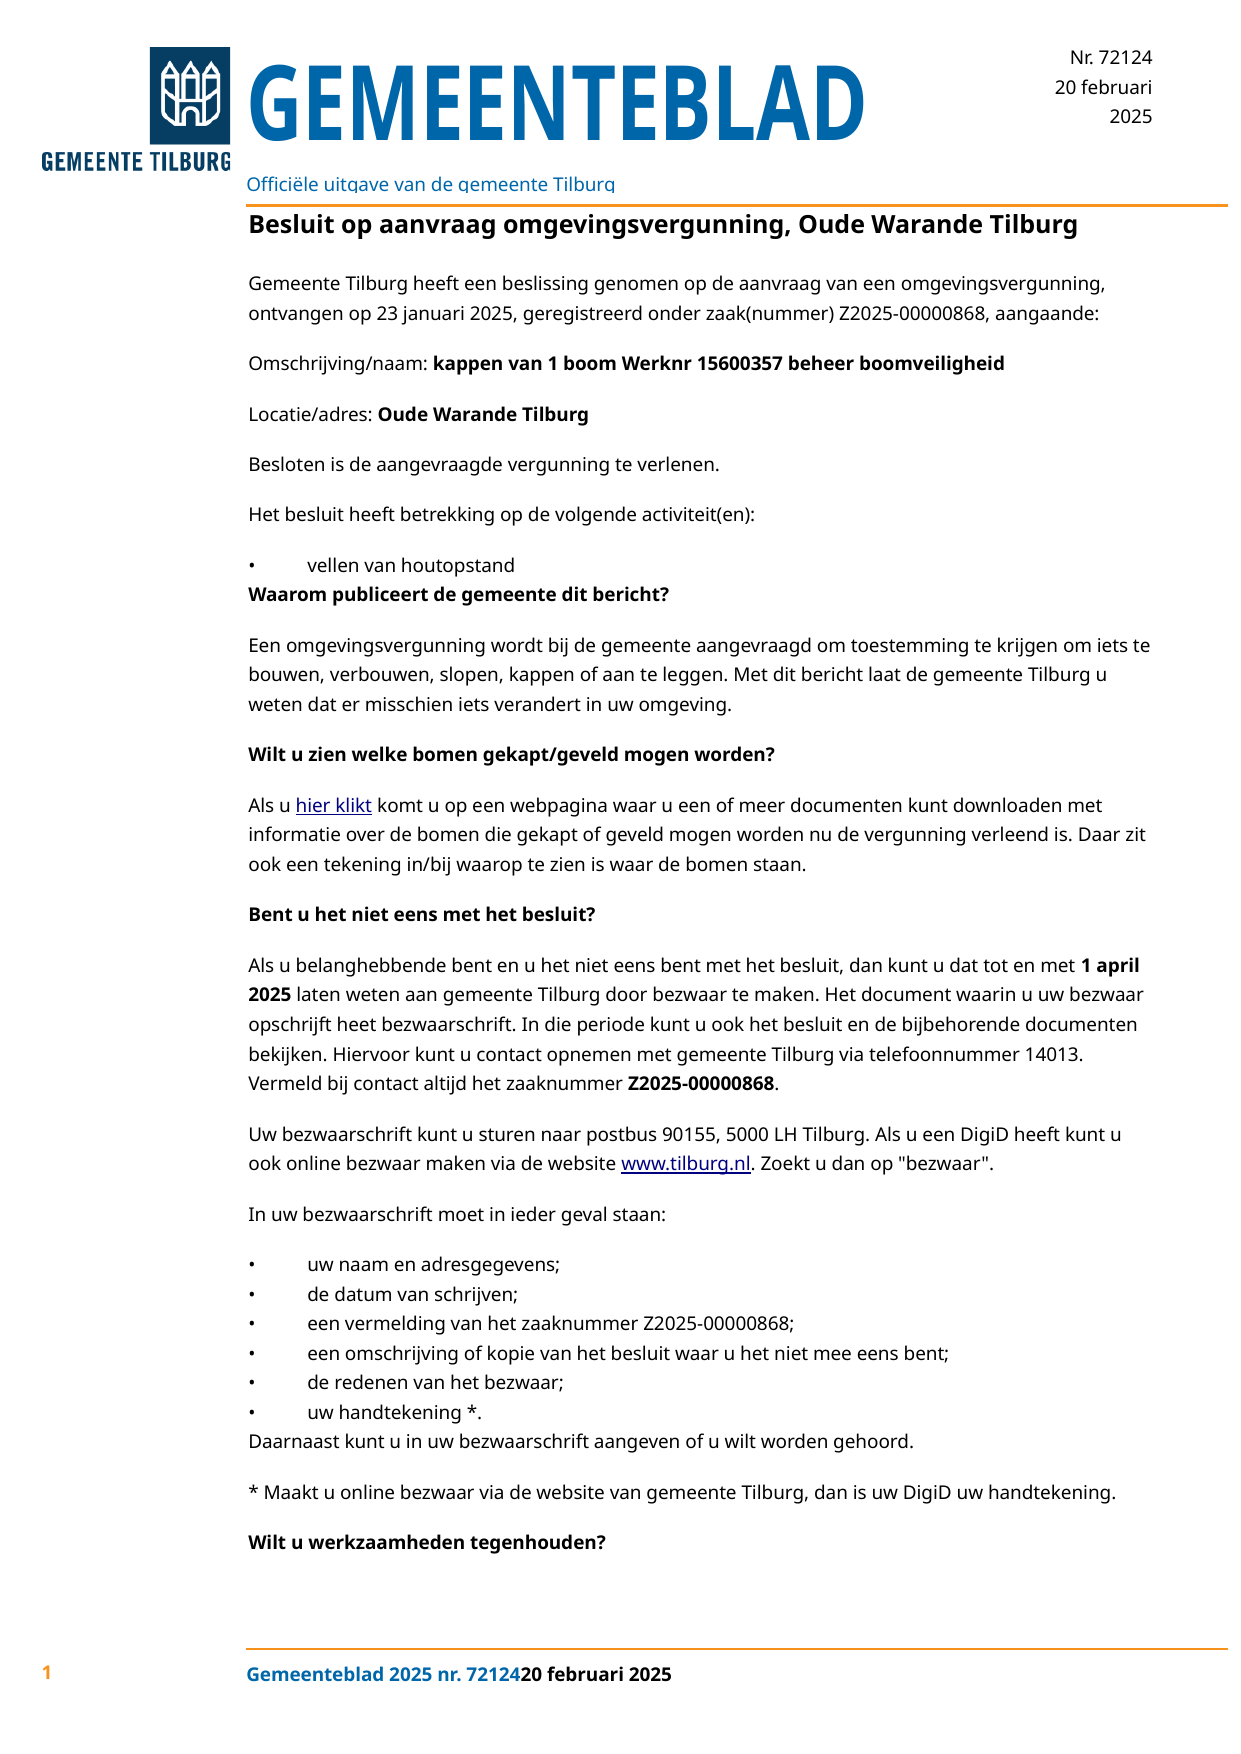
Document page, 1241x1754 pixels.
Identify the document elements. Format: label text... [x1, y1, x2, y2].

text Waarom publiceert de gemeente dit bericht? [248, 582, 1152, 607]
list een vermelding van het zaaknummer Z2025-00000868; [248, 1310, 1152, 1336]
picture [41, 47, 231, 172]
text * Maakt u online bezwaar via de website van gemeente Tilburg, dan is uw DigiD uw handtekening. [248, 1479, 1152, 1505]
text Als u belanghebbende bent en u het niet eens bent met het besluit, dan kunt u dat tot en met 1 april 2025 laten weten aan gemeente Tilburg door bezwaar te maken. Het document waarin u uw bezwaar opschrijft heet bezwaarschrift. In die periode kunt u ook het besluit en de bijbehorende documenten bekijken. Hiervoor kunt u contact opnemen met gemeente Tilburg via telefoonnummer 14013. Vermeld bij contact altijd het zaaknummer Z2025-00000868. [248, 952, 1152, 1096]
text Het besluit heeft betrekking op de volgende activiteit(en): [248, 502, 1152, 527]
list vellen van houtopstand [248, 552, 1152, 578]
text In uw bezwaarschrift moet in ieder geval staan: [248, 1201, 1152, 1226]
list de redenen van het bezwaar; [248, 1369, 1152, 1395]
text Gemeente Tilburg heeft een beslissing genomen op de aanvraag van een omgevingsvergunning, ontvangen op 23 januari 2025, geregistreerd onder zaak(nummer) Z2025-00000868, aangaande: [248, 270, 1152, 326]
list uw handtekening *. [248, 1399, 1152, 1425]
list een omschrijving of kopie van het besluit waar u het niet mee eens bent; [248, 1340, 1152, 1366]
text Een omgevingsvergunning wordt bij de gemeente aangevraagd om toestemming te krijgen om iets te bouwen, verbouwen, slopen, kappen of aan te leggen. Met dit bericht laat de gemeente Tilburg u weten dat er misschien iets verandert in uw omgeving. [248, 632, 1152, 717]
text Wilt u zien welke bomen gekapt/geveld mogen worden? [248, 742, 1152, 767]
text Omschrijving/naam: kappen van 1 boom Werknr 15600357 beheer boomveiligheid [248, 350, 1152, 376]
text Als u hier klikt komt u op een webpagina waar u een of meer documenten kunt downloaden met informatie over de bomen die gekapt of geveld mogen worden nu de vergunning verleend is. Daar zit ook een tekening in/bij waarop te zien is waar de bomen staan. [248, 792, 1152, 877]
text Bent u het niet eens met het besluit? [248, 902, 1152, 927]
text Locatie/adres: Oude Warande Tilburg [248, 401, 1152, 426]
list uw naam en adresgegevens; [248, 1251, 1152, 1277]
text Wilt u werkzaamheden tegenhouden? [248, 1529, 1152, 1555]
text Besloten is de aangevraagde vergunning te verlenen. [248, 451, 1152, 477]
text Daarnaast kunt u in uw bezwaarschrift aangeven of u wilt worden gehoord. [248, 1429, 1152, 1454]
list de datum van schrijven; [248, 1281, 1152, 1306]
text Besluit op aanvraag omgevingsvergunning, Oude Warande Tilburg [248, 207, 1152, 241]
text Uw bezwaarschrift kunt u sturen naar postbus 90155, 5000 LH Tilburg. Als u een DigiD heeft kunt u ook online bezwaar maken via de website www.tilburg.nl. Zoekt u dan op "bezwaar". [248, 1121, 1152, 1176]
